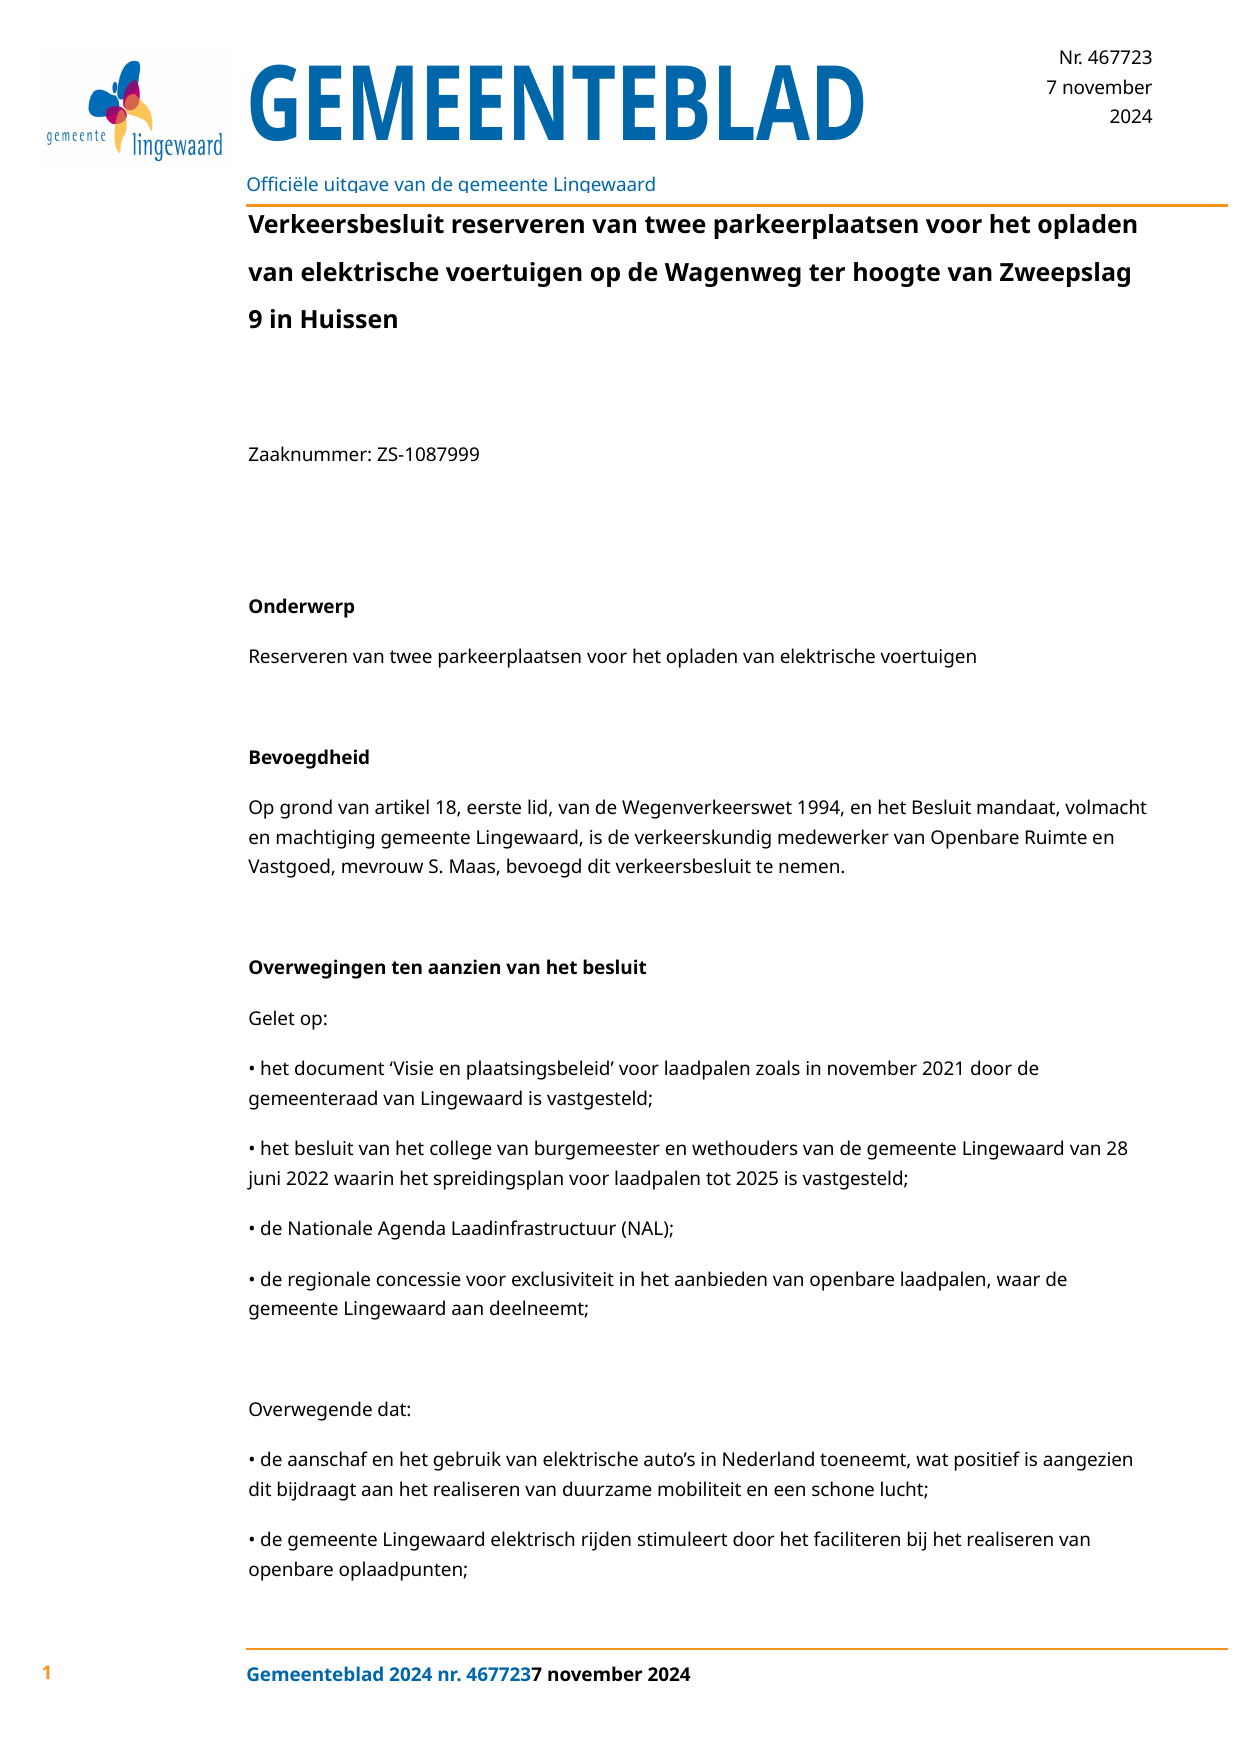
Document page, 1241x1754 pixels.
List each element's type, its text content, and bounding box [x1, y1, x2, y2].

text • de regionale concessie voor exclusiviteit in het aanbieden van openbare laadpalen, waar de gemeente Lingewaard aan deelneemt; [248, 1266, 1152, 1321]
text • het document ‘Visie en plaatsingsbeleid’ voor laadpalen zoals in november 2021 door de gemeenteraad van Lingewaard is vastgesteld; [248, 1055, 1152, 1111]
text • de Nationale Agenda Laadinfrastructuur (NAL); [248, 1215, 1152, 1241]
text Zaaknummer: ZS-1087999 [248, 442, 1152, 467]
text Onderwerp [248, 593, 1152, 619]
text Bevoegdheid [248, 744, 1152, 770]
text Verkeersbesluit reserveren van twee parkeerplaatsen voor het opladen van elektrische voertuigen op de Wagenweg ter hoogte van Zweepslag 9 in Huissen [248, 207, 1152, 336]
text Reserveren van twee parkeerplaatsen voor het opladen van elektrische voertuigen [248, 643, 1152, 669]
text • de gemeente Lingewaard elektrisch rijden stimuleert door het faciliteren bij het realiseren van openbare oplaadpunten; [248, 1527, 1152, 1582]
text • het besluit van het college van burgemeester en wethouders van de gemeente Lingewaard van 28 juni 2022 waarin het spreidingsplan voor laadpalen tot 2025 is vastgesteld; [248, 1135, 1152, 1191]
text Overwegingen ten aanzien van het besluit [248, 954, 1152, 980]
text Op grond van artikel 18, eerste lid, van de Wegenverkeerswet 1994, en het Besluit mandaat, volmacht en machtiging gemeente Lingewaard, is de verkeerskundig medewerker van Openbare Ruimte en Vastgoed, mevrouw S. Maas, bevoegd dit verkeersbesluit te nemen. [248, 794, 1152, 879]
text Gelet op: [248, 1005, 1152, 1031]
text Overwegende dat: [248, 1396, 1152, 1422]
picture [41, 47, 231, 172]
text • de aanschaf en het gebruik van elektrische auto’s in Nederland toeneemt, wat positief is aangezien dit bijdraagt aan het realiseren van duurzame mobiliteit en een schone lucht; [248, 1447, 1152, 1502]
